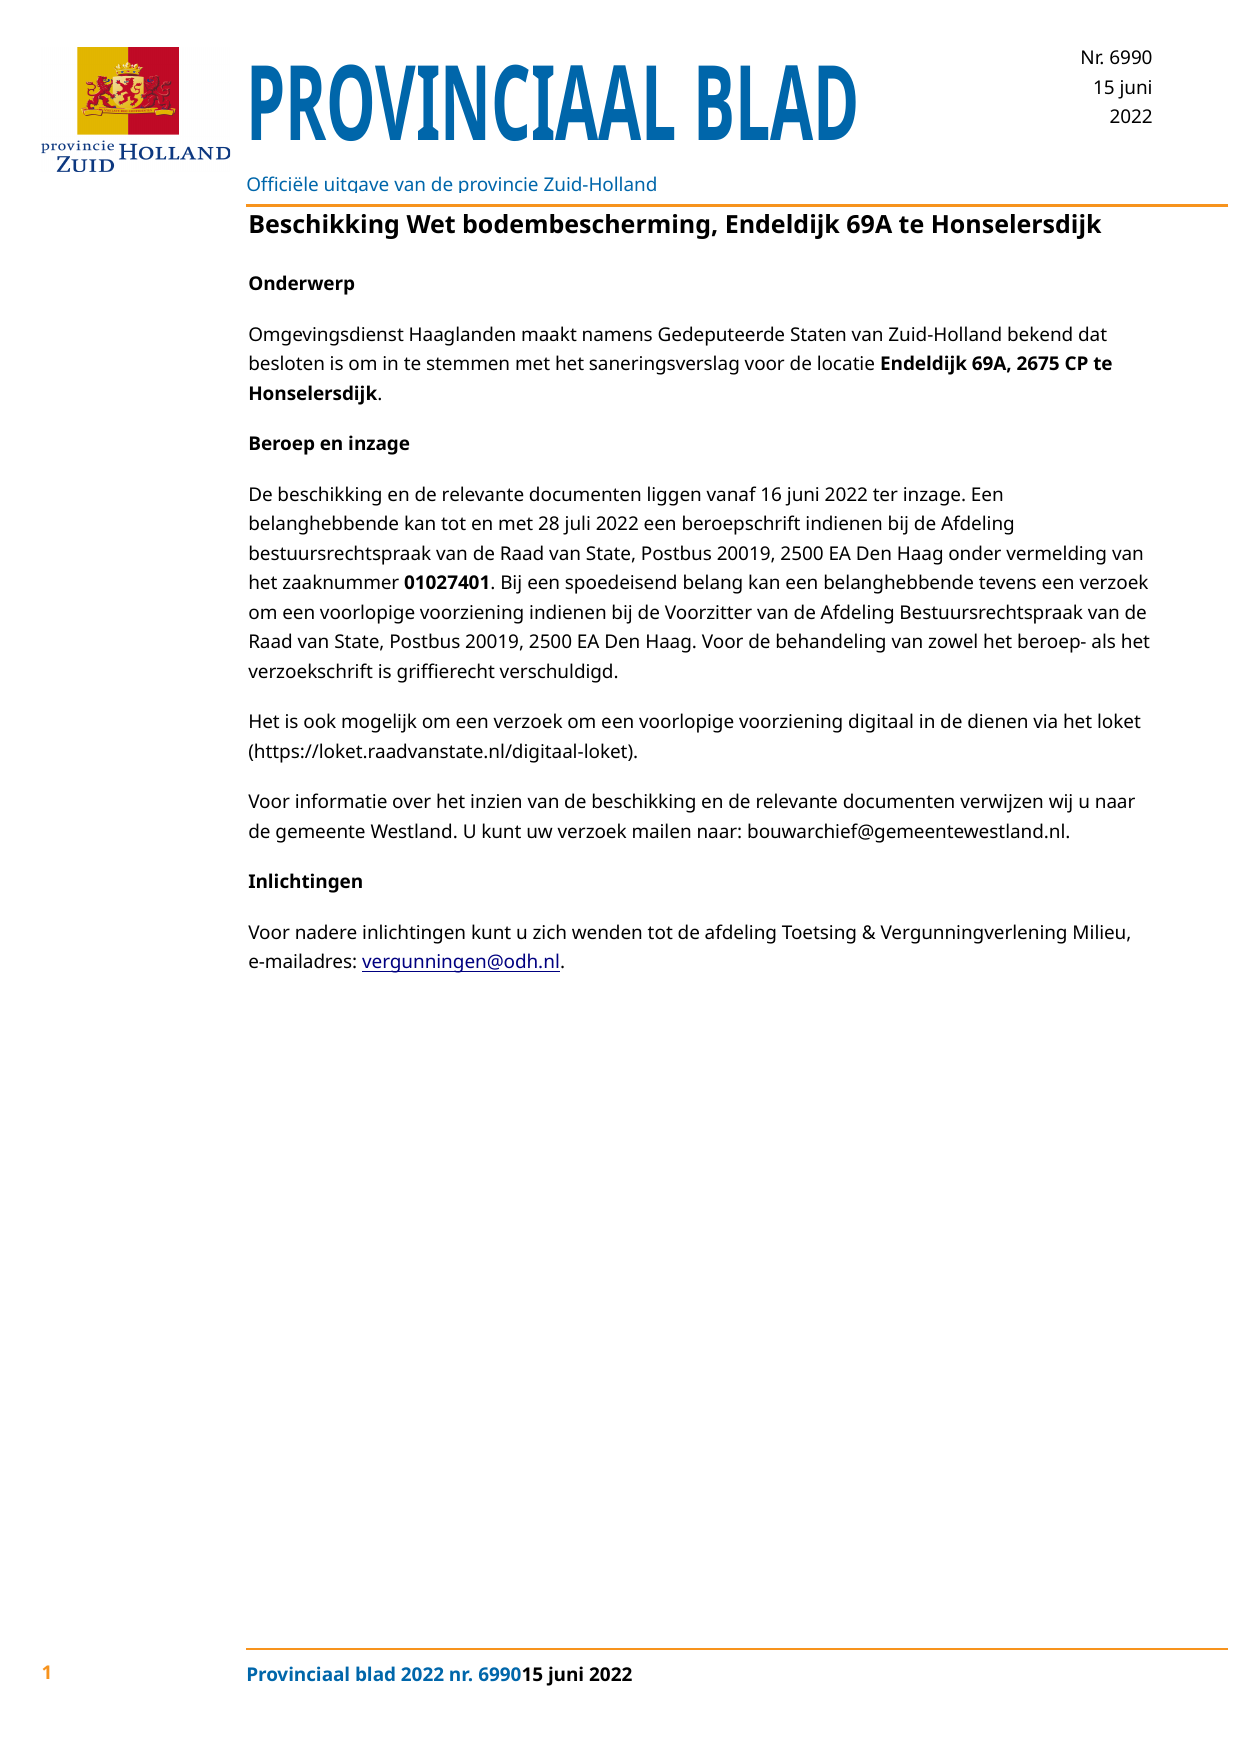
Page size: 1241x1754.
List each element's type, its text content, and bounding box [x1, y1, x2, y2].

text Inlichtingen [248, 869, 1152, 894]
text Omgevingsdienst Haaglanden maakt namens Gedeputeerde Staten van Zuid-Holland bekend dat besloten is om in te stemmen met het saneringsverslag voor de locatie Endeldijk 69A, 2675 CP te Honselersdijk. [248, 321, 1152, 406]
text Het is ook mogelijk om een verzoek om een voorlopige voorziening digitaal in de dienen via het loket (https://loket.raadvanstate.nl/digitaal-loket). [248, 709, 1152, 764]
text Voor informatie over het inzien van de beschikking en de relevante documenten verwijzen wij u naar de gemeente Westland. U kunt uw verzoek mailen naar: bouwarchief@gemeentewestland.nl. [248, 789, 1152, 844]
text De beschikking en de relevante documenten liggen vanaf 16 juni 2022 ter inzage. Een belanghebbende kan tot en met 28 juli 2022 een beroepschrift indienen bij de Afdeling bestuursrechtspraak van de Raad van State, Postbus 20019, 2500 EA Den Haag onder vermelding van het zaaknummer 01027401. Bij een spoedeisend belang kan een belanghebbende tevens een verzoek om een voorlopige voorziening indienen bij de Voorzitter van de Afdeling Bestuursrechtspraak van de Raad van State, Postbus 20019, 2500 EA Den Haag. Voor de behandeling van zowel het beroep- als het verzoekschrift is griffierecht verschuldigd. [248, 481, 1152, 684]
text Beroep en inzage [248, 430, 1152, 456]
picture [41, 47, 231, 172]
text Beschikking Wet bodembescherming, Endeldijk 69A te Honselersdijk [248, 207, 1152, 241]
text Onderwerp [248, 270, 1152, 296]
text Voor nadere inlichtingen kunt u zich wenden tot de afdeling Toetsing & Vergunningverlening Milieu, e-mailadres: vergunningen@odh.nl. [248, 919, 1152, 974]
